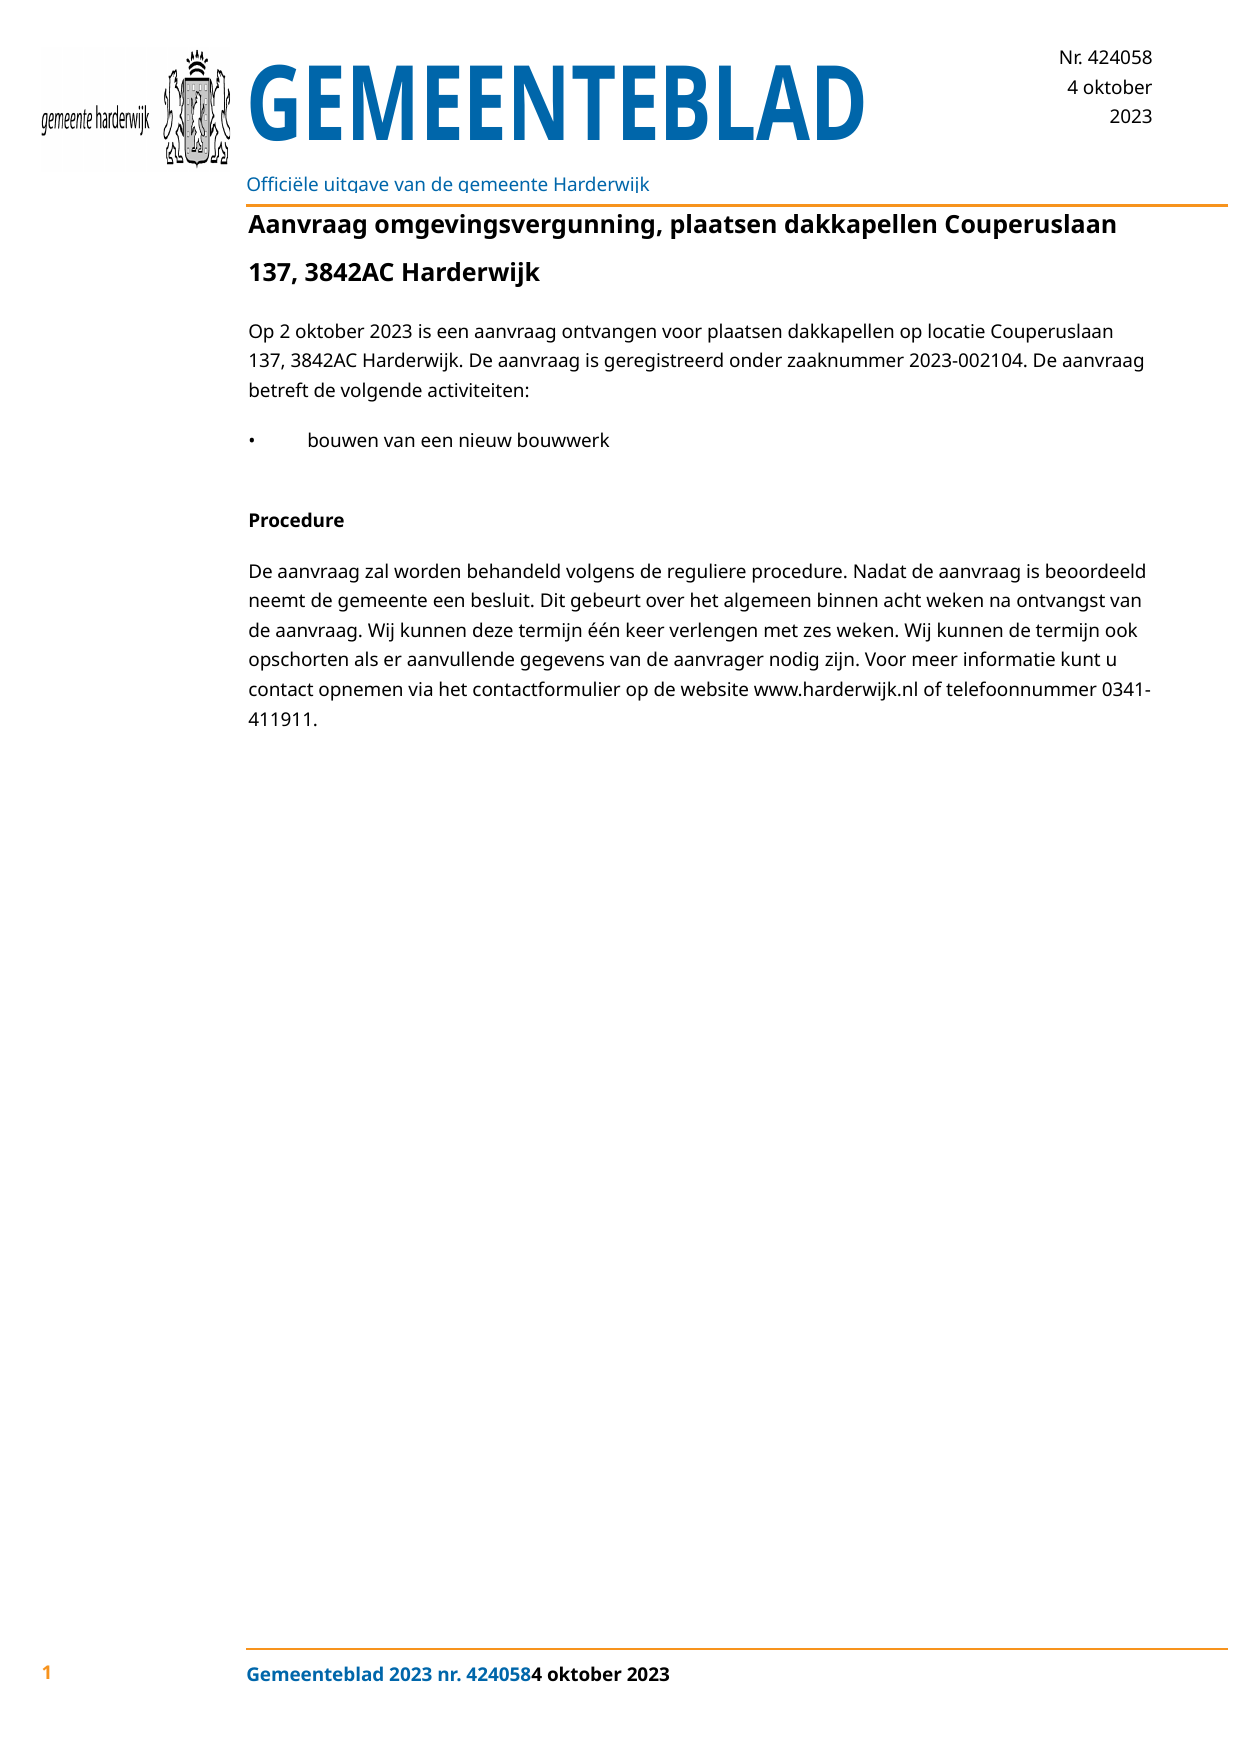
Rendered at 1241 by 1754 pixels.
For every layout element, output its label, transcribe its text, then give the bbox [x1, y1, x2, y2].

text De aanvraag zal worden behandeld volgens de reguliere procedure. Nadat de aanvraag is beoordeeld neemt de gemeente een besluit. Dit gebeurt over het algemeen binnen acht weken na ontvangst van de aanvraag. Wij kunnen deze termijn één keer verlengen met zes weken. Wij kunnen de termijn ook opschorten als er aanvullende gegevens van de aanvrager nodig zijn. Voor meer informatie kunt u contact opnemen via het contactformulier op de website www.harderwijk.nl of telefoonnummer 0341-411911. [248, 558, 1152, 732]
list bouwen van een nieuw bouwwerk [248, 427, 1152, 453]
text Aanvraag omgevingsvergunning, plaatsen dakkapellen Couperuslaan 137, 3842AC Harderwijk [248, 207, 1152, 288]
text Procedure [248, 507, 1152, 533]
text Op 2 oktober 2023 is een aanvraag ontvangen voor plaatsen dakkapellen op locatie Couperuslaan 137, 3842AC Harderwijk. De aanvraag is geregistreerd onder zaaknummer 2023-002104. De aanvraag betreft de volgende activiteiten: [248, 318, 1152, 403]
picture [41, 47, 231, 172]
